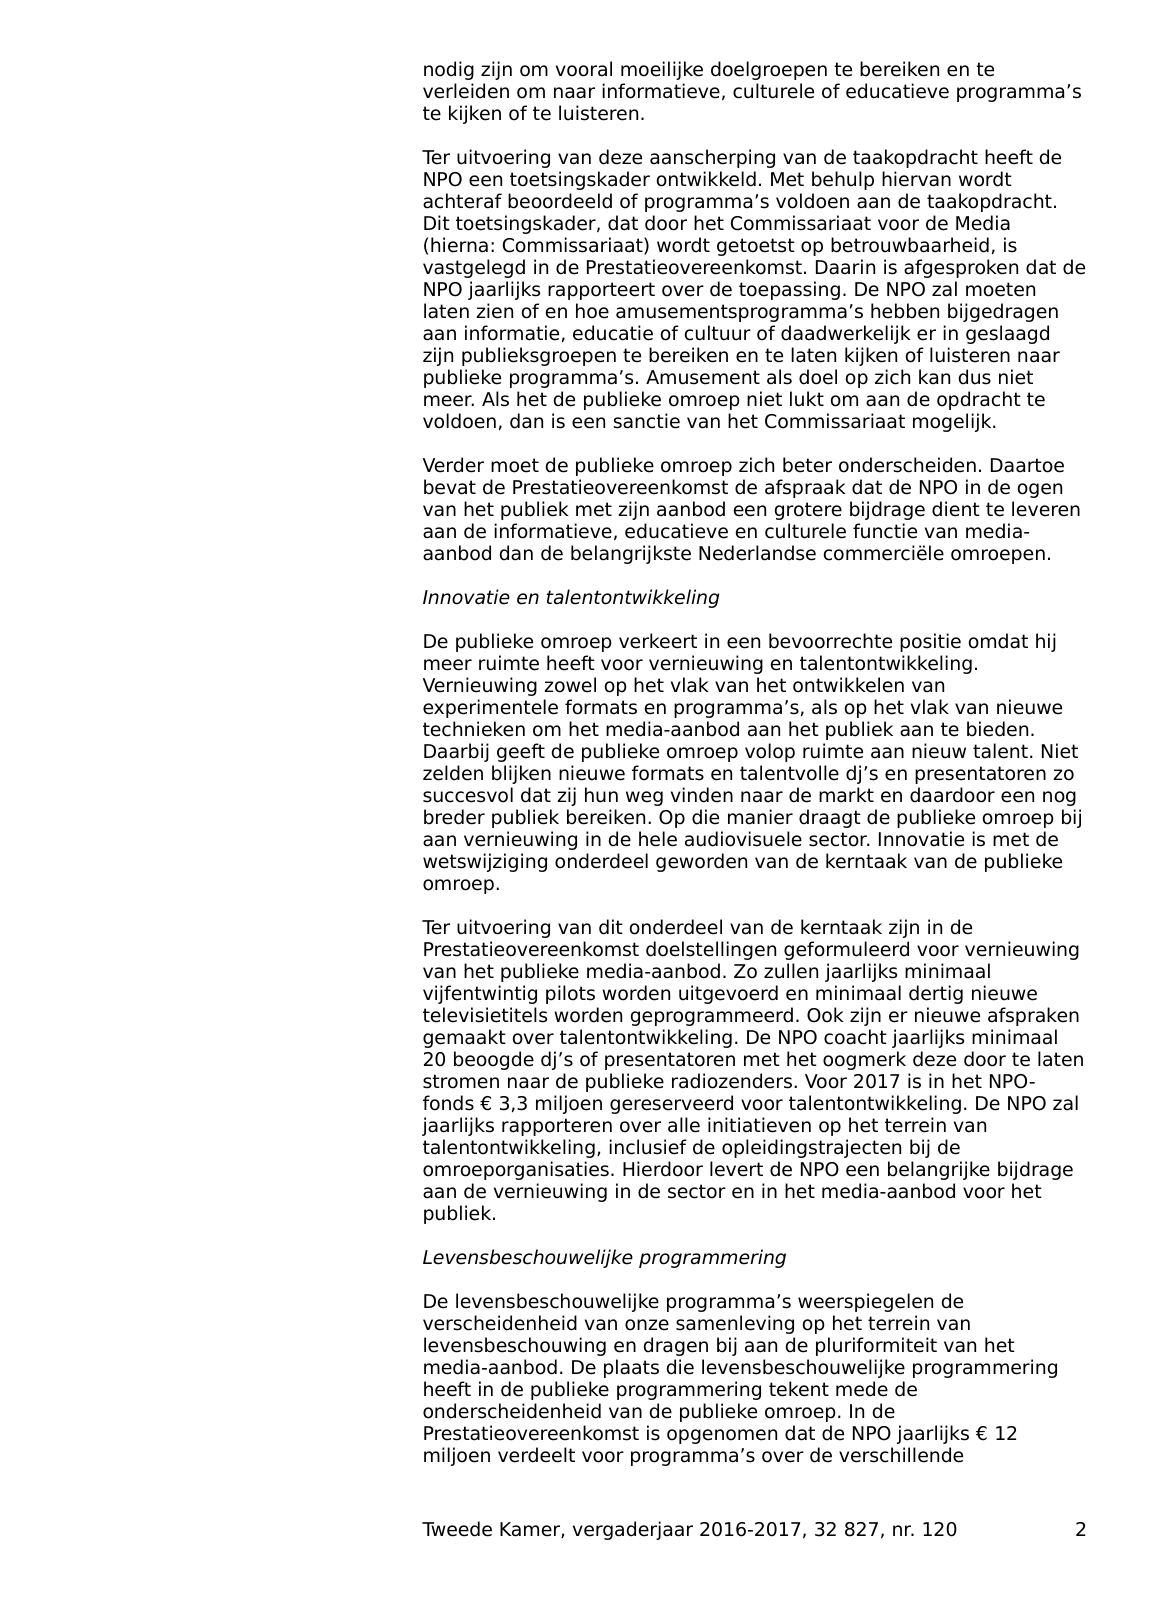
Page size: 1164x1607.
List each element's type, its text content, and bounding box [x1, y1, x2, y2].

text Ter uitvoering van dit onderdeel van de kerntaak zijn in de Prestatieovereenkomst doelstellingen geformuleerd voor vernieuwing van het publieke media-aanbod. Zo zullen jaarlijks minimaal vijfentwintig pilots worden uitgevoerd en minimaal dertig nieuwe televisietitels worden geprogrammeerd. Ook zijn er nieuwe afspraken gemaakt over talentontwikkeling. De NPO coacht jaarlijks minimaal 20 beoogde dj’s of presentatoren met het oogmerk deze door te laten stromen naar de publieke radiozenders. Voor 2017 is in het NPO-fonds € 3,3 miljoen gereserveerd voor talentontwikkeling. De NPO zal jaarlijks rapporteren over alle initiatieven op het terrein van talentontwikkeling, inclusief de opleidingstrajecten bij de omroeporganisaties. Hierdoor levert de NPO een belangrijke bijdrage aan de vernieuwing in de sector en in het media-aanbod voor het publiek. [422, 917, 1087, 1225]
text Verder moet de publieke omroep zich beter onderscheiden. Daartoe bevat de Prestatieovereenkomst de afspraak dat de NPO in de ogen van het publiek met zijn aanbod een grotere bijdrage dient te leveren aan de informatieve, educatieve en culturele functie van media-aanbod dan de belangrijkste Nederlandse commerciële omroepen. [422, 455, 1087, 565]
text nodig zijn om vooral moeilijke doelgroepen te bereiken en te verleiden om naar informatieve, culturele of educatieve programma’s te kijken of te luisteren. [422, 59, 1087, 125]
text De levensbeschouwelijke programma’s weerspiegelen de verscheidenheid van onze samenleving op het terrein van levensbeschouwing en dragen bij aan de pluriformiteit van het media-aanbod. De plaats die levensbeschouwelijke programmering heeft in de publieke programmering tekent mede de onderscheidenheid van de publieke omroep. In de Prestatieovereenkomst is opgenomen dat de NPO jaarlijks € 12 miljoen verdeelt voor programma’s over de verschillende [422, 1291, 1087, 1467]
text De publieke omroep verkeert in een bevoorrechte positie omdat hij meer ruimte heeft voor vernieuwing en talentontwikkeling. Vernieuwing zowel op het vlak van het ontwikkelen van experimentele formats en programma’s, als op het vlak van nieuwe technieken om het media-aanbod aan het publiek aan te bieden. Daarbij geeft de publieke omroep volop ruimte aan nieuw talent. Niet zelden blijken nieuwe formats en talentvolle dj’s en presentatoren zo succesvol dat zij hun weg vinden naar de markt en daardoor een nog breder publiek bereiken. Op die manier draagt de publieke omroep bij aan vernieuwing in de hele audiovisuele sector. Innovatie is met de wetswijziging onderdeel geworden van de kerntaak van de publieke omroep. [422, 631, 1087, 895]
subtitle Innovatie en talentontwikkeling [422, 587, 1087, 609]
subtitle Levensbeschouwelijke programmering [422, 1247, 1087, 1269]
text Ter uitvoering van deze aanscherping van de taakopdracht heeft de NPO een toetsingskader ontwikkeld. Met behulp hiervan wordt achteraf beoordeeld of programma’s voldoen aan de taakopdracht. Dit toetsingskader, dat door het Commissariaat voor de Media (hierna: Commissariaat) wordt getoetst op betrouwbaarheid, is vastgelegd in de Prestatieovereenkomst. Daarin is afgesproken dat de NPO jaarlijks rapporteert over de toepassing. De NPO zal moeten laten zien of en hoe amusementsprogramma’s hebben bijgedragen aan informatie, educatie of cultuur of daadwerkelijk er in geslaagd zijn publieksgroepen te bereiken en te laten kijken of luisteren naar publieke programma’s. Amusement als doel op zich kan dus niet meer. Als het de publieke omroep niet lukt om aan de opdracht te voldoen, dan is een sanctie van het Commissariaat mogelijk. [422, 147, 1087, 433]
